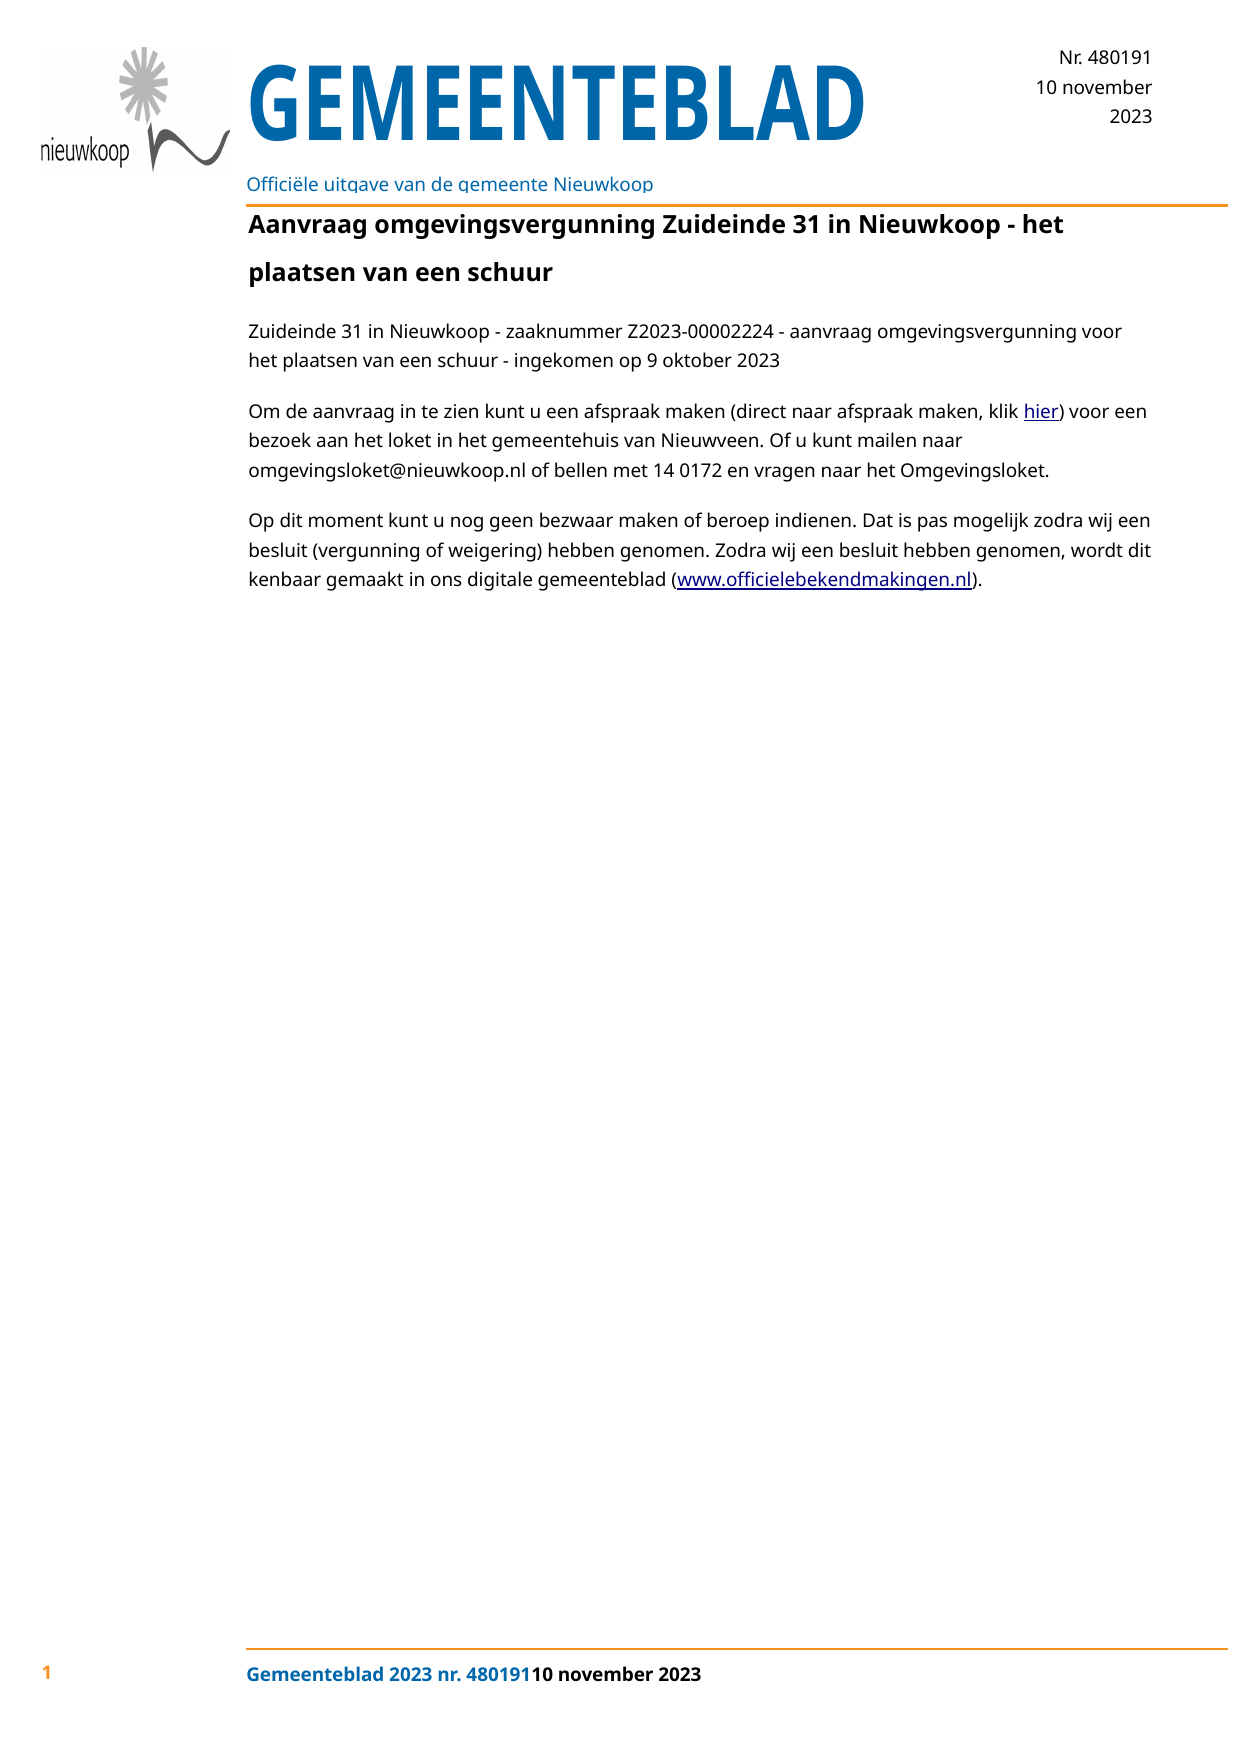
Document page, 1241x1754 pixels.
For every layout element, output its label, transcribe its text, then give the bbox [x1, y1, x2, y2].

text Op dit moment kunt u nog geen bezwaar maken of beroep indienen. Dat is pas mogelijk zodra wij een besluit (vergunning of weigering) hebben genomen. Zodra wij een besluit hebben genomen, wordt dit kenbaar gemaakt in ons digitale gemeenteblad (www.officielebekendmakingen.nl). [248, 507, 1152, 592]
picture [41, 47, 231, 172]
text Zuideinde 31 in Nieuwkoop - zaaknummer Z2023-00002224 - aanvraag omgevingsvergunning voor het plaatsen van een schuur - ingekomen op 9 oktober 2023 [248, 318, 1152, 373]
text Aanvraag omgevingsvergunning Zuideinde 31 in Nieuwkoop - het plaatsen van een schuur [248, 207, 1152, 288]
text Om de aanvraag in te zien kunt u een afspraak maken (direct naar afspraak maken, klik hier) voor een bezoek aan het loket in het gemeentehuis van Nieuwveen. Of u kunt mailen naar omgevingsloket@nieuwkoop.nl of bellen met 14 0172 en vragen naar het Omgevingsloket. [248, 398, 1152, 483]
